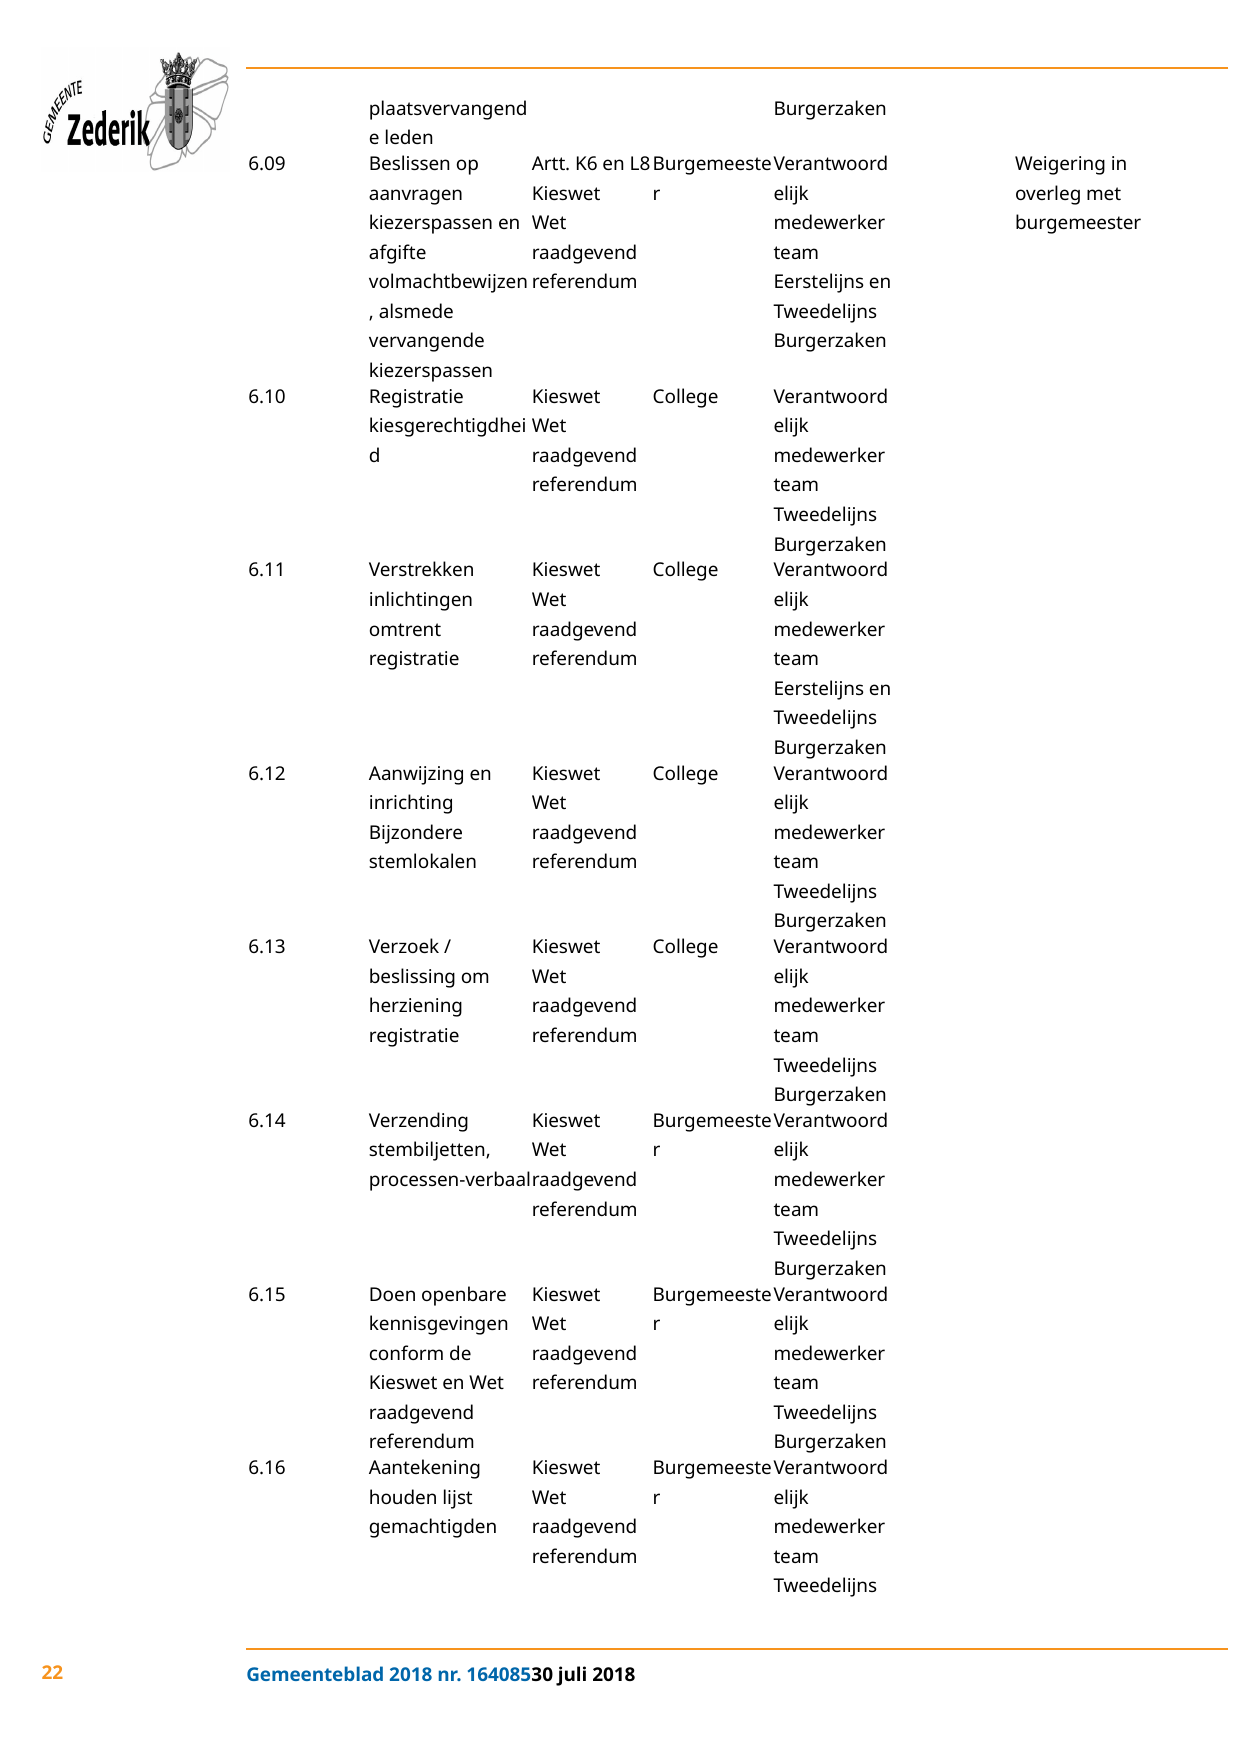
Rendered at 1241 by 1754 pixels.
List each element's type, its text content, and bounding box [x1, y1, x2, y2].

table_cell 6.12 [248, 760, 369, 933]
table_cell [894, 383, 1015, 557]
picture [41, 47, 231, 172]
table_cell [894, 150, 1015, 383]
table_cell Verantwoordelijk medewerker team Tweedelijns [773, 1454, 894, 1598]
table_cell [248, 95, 369, 150]
table_cell Verantwoordelijk medewerker team Eerstelijns en Tweedelijns Burgerzaken [773, 150, 894, 383]
table_cell Burgemeester [653, 150, 773, 383]
table_cell Kieswet Wet raadgevend referendum [532, 934, 652, 1107]
table_cell Verzoek / beslissing om herziening registratie [369, 934, 532, 1107]
table_cell [1015, 383, 1152, 557]
table_cell Burgemeester [653, 1281, 773, 1454]
table_cell [532, 95, 652, 150]
table_cell Verantwoordelijk medewerker team Tweedelijns Burgerzaken [773, 1281, 894, 1454]
table_cell Kieswet Wet raadgevend referendum [532, 383, 652, 557]
table_cell [894, 934, 1015, 1107]
table_cell Kieswet Wet raadgevend referendum [532, 557, 652, 760]
table_cell [894, 1281, 1015, 1454]
table_cell 6.11 [248, 557, 369, 760]
table_cell [653, 95, 773, 150]
table_cell Kieswet Wet raadgevend referendum [532, 1454, 652, 1598]
table_cell [1015, 760, 1152, 933]
table_cell [1015, 1281, 1152, 1454]
table_cell Aantekening houden lijst gemachtigden [369, 1454, 532, 1598]
table_cell [1015, 95, 1152, 150]
table_cell [1015, 557, 1152, 760]
table_cell Verzending stembiljetten, processen-verbaal [369, 1107, 532, 1281]
table_cell [894, 1107, 1015, 1281]
table_cell [1015, 934, 1152, 1107]
table_cell [894, 760, 1015, 933]
table_cell Aanwijzing en inrichting Bijzondere stemlokalen [369, 760, 532, 933]
table_cell Kieswet Wet raadgevend referendum [532, 1107, 652, 1281]
table_cell [1015, 1454, 1152, 1598]
table_cell Beslissen op aanvragen kiezerspassen en afgifte volmachtbewijzen, alsmede vervangende kiezerspassen [369, 150, 532, 383]
table_cell Weigering in overleg met burgemeester [1015, 150, 1152, 383]
table_cell Burgerzaken [773, 95, 894, 150]
table_cell Kieswet Wet raadgevend referendum [532, 760, 652, 933]
table_cell Verantwoordelijk medewerker team Eerstelijns en Tweedelijns Burgerzaken [773, 557, 894, 760]
table_cell 6.13 [248, 934, 369, 1107]
table_cell College [653, 557, 773, 760]
table_cell [894, 1454, 1015, 1598]
table_cell Verantwoordelijk medewerker team Tweedelijns Burgerzaken [773, 1107, 894, 1281]
table_cell Verantwoordelijk medewerker team Tweedelijns Burgerzaken [773, 383, 894, 557]
table_cell Burgemeester [653, 1454, 773, 1598]
table_cell 6.15 [248, 1281, 369, 1454]
table_cell 6.09 [248, 150, 369, 383]
table_cell plaatsvervangende leden [369, 95, 532, 150]
table_cell Artt. K6 en L8 Kieswet Wet raadgevend referendum [532, 150, 652, 383]
table_cell Verstrekken inlichtingen omtrent registratie [369, 557, 532, 760]
table_cell Doen openbare kennisgevingen conform de Kieswet en Wet raadgevend referendum [369, 1281, 532, 1454]
table_cell 6.16 [248, 1454, 369, 1598]
table_cell College [653, 760, 773, 933]
table_cell College [653, 934, 773, 1107]
table_cell [1015, 1107, 1152, 1281]
table_cell Kieswet Wet raadgevend referendum [532, 1281, 652, 1454]
table_cell 6.14 [248, 1107, 369, 1281]
table_cell College [653, 383, 773, 557]
table_cell Verantwoordelijk medewerker team Tweedelijns Burgerzaken [773, 934, 894, 1107]
table_cell Burgemeester [653, 1107, 773, 1281]
table_cell [894, 95, 1015, 150]
table_cell Verantwoordelijk medewerker team Tweedelijns Burgerzaken [773, 760, 894, 933]
table_cell Registratie kiesgerechtigdheid [369, 383, 532, 557]
table_cell 6.10 [248, 383, 369, 557]
table_cell [894, 557, 1015, 760]
